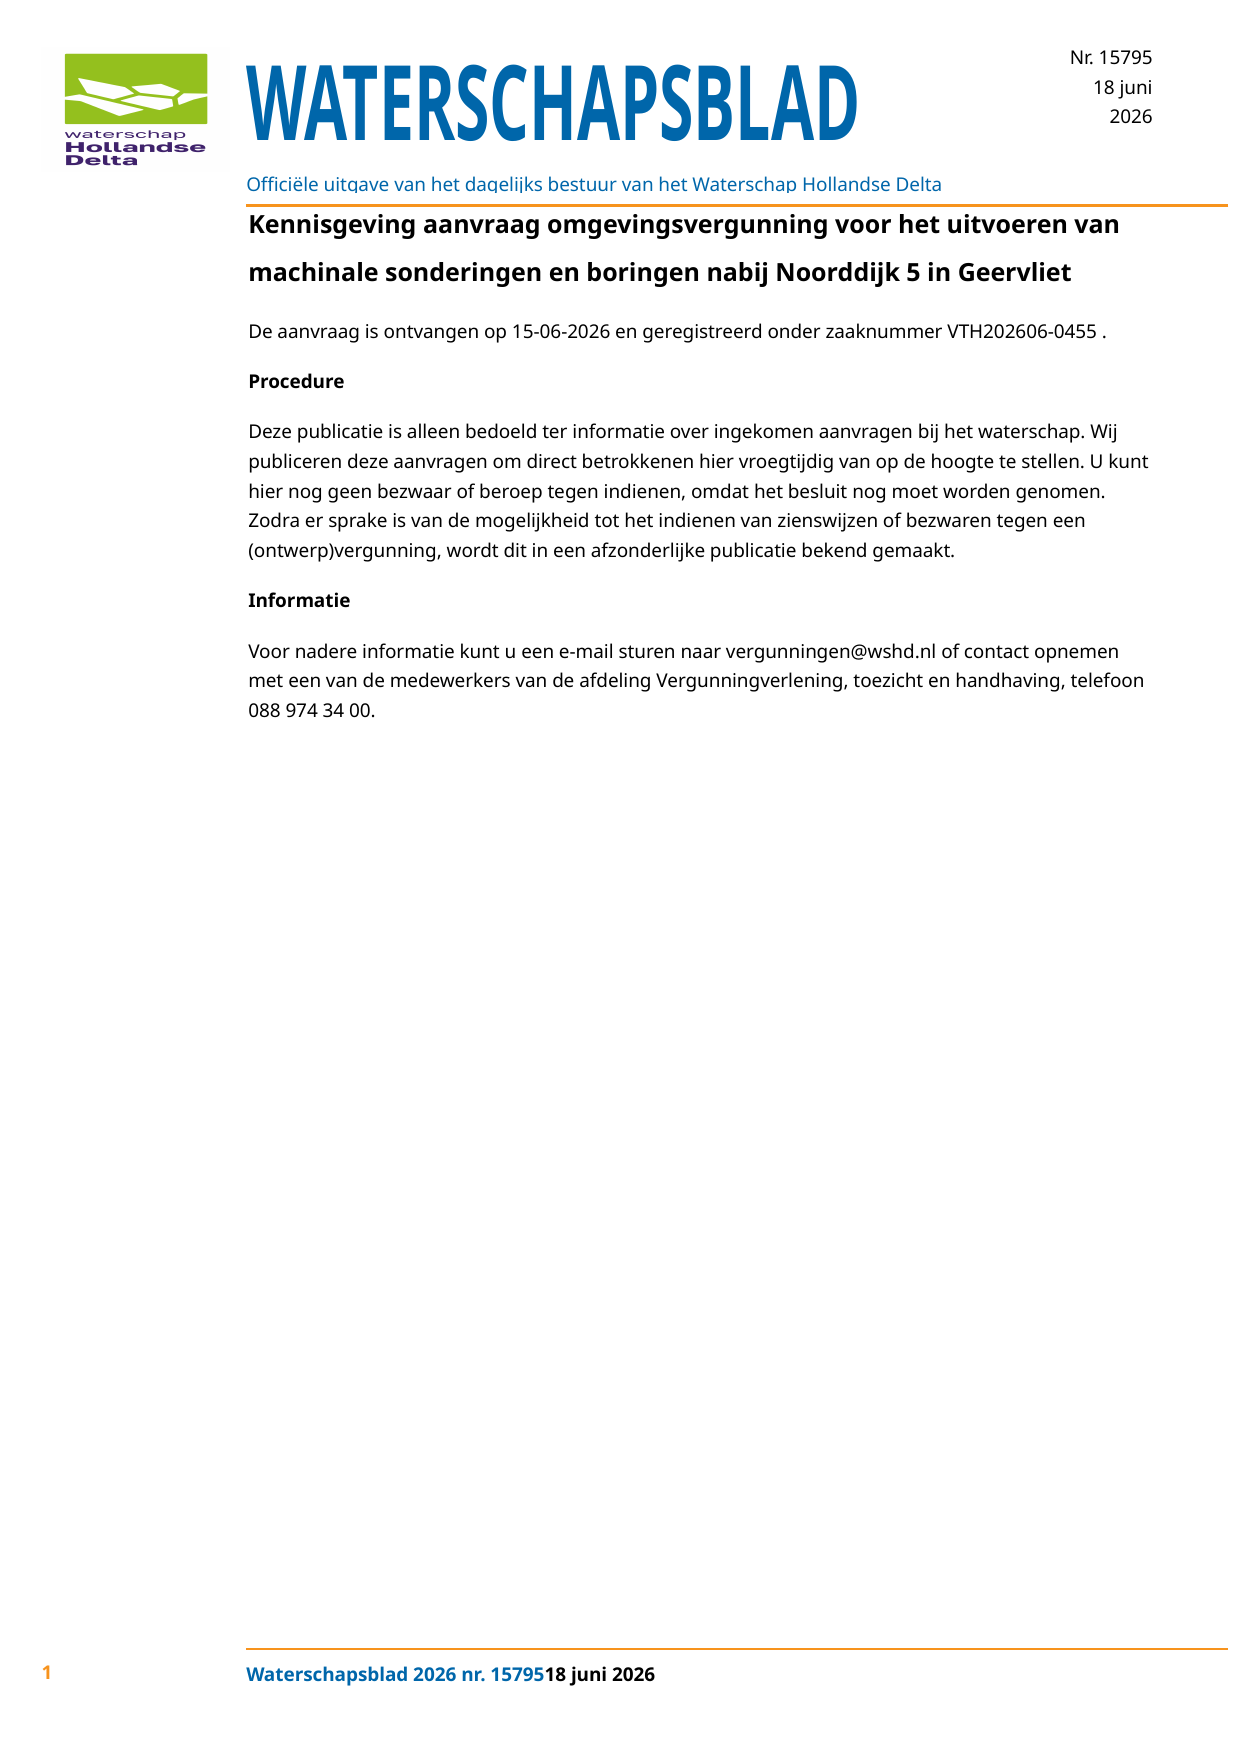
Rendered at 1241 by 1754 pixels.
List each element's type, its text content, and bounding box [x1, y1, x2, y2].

text Deze publicatie is alleen bedoeld ter informatie over ingekomen aanvragen bij het waterschap. Wij publiceren deze aanvragen om direct betrokkenen hier vroegtijdig van op de hoogte te stellen. U kunt hier nog geen bezwaar of beroep tegen indienen, omdat het besluit nog moet worden genomen. Zodra er sprake is van de mogelijkheid tot het indienen van zienswijzen of bezwaren tegen een (ontwerp)vergunning, wordt dit in een afzonderlijke publicatie bekend gemaakt. [248, 419, 1152, 563]
text Procedure [248, 368, 1152, 394]
text Kennisgeving aanvraag omgevingsvergunning voor het uitvoeren van machinale sonderingen en boringen nabij Noorddijk 5 in Geervliet [248, 207, 1152, 288]
text Voor nadere informatie kunt u een e-mail sturen naar vergunningen@wshd.nl of contact opnemen met een van de medewerkers van de afdeling Vergunningverlening, toezicht en handhaving, telefoon 088 974 34 00. [248, 638, 1152, 723]
text Informatie [248, 587, 1152, 613]
text De aanvraag is ontvangen op 15-06-2026 en geregistreerd onder zaaknummer VTH202606-0455 . [248, 318, 1152, 344]
picture [41, 47, 231, 172]
